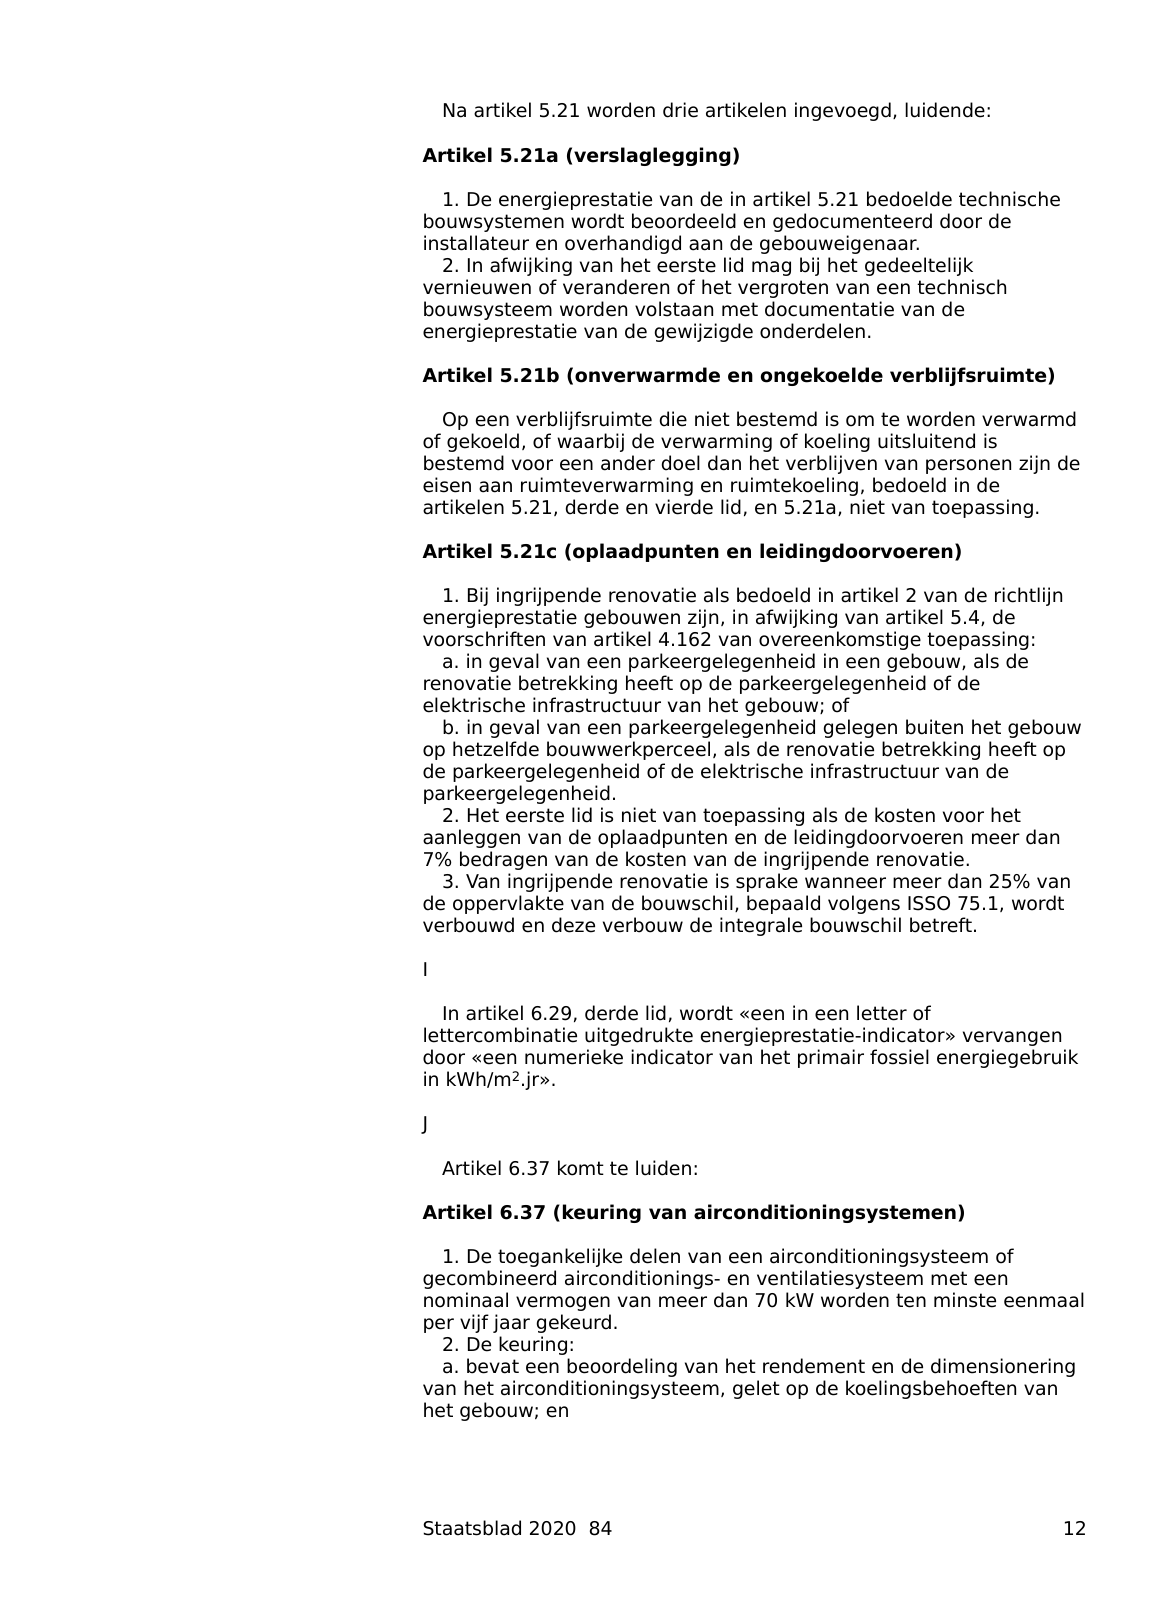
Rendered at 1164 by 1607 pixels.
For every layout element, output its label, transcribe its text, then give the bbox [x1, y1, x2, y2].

subtitle Artikel 5.21b (onverwarmde en ongekoelde verblijfsruimte) [422, 365, 1087, 387]
subtitle Artikel 5.21c (oplaadpunten en leidingdoorvoeren) [422, 541, 1087, 563]
text b. in geval van een parkeergelegenheid gelegen buiten het gebouw op hetzelfde bouwwerkperceel, als de renovatie betrekking heeft op de parkeergelegenheid of de elektrische infrastructuur van de parkeergelegenheid. [422, 717, 1087, 805]
text 1. De toegankelijke delen van een airconditioningsysteem of gecombineerd airconditionings- en ventilatiesysteem met een nominaal vermogen van meer dan 70 kW worden ten minste eenmaal per vijf jaar gekeurd. [422, 1246, 1087, 1334]
text 3. Van ingrijpende renovatie is sprake wanneer meer dan 25% van de oppervlakte van de bouwschil, bepaald volgens ISSO 75.1, wordt verbouwd en deze verbouw de integrale bouwschil betreft. [422, 871, 1087, 937]
text J [422, 1113, 1087, 1135]
text Op een verblijfsruimte die niet bestemd is om te worden verwarmd of gekoeld, of waarbij de verwarming of koeling uitsluitend is bestemd voor een ander doel dan het verblijven van personen zijn de eisen aan ruimteverwarming en ruimtekoeling, bedoeld in de artikelen 5.21, derde en vierde lid, en 5.21a, niet van toepassing. [422, 409, 1087, 519]
text 2. De keuring: [422, 1334, 1087, 1356]
text 2. In afwijking van het eerste lid mag bij het gedeeltelijk vernieuwen of veranderen of het vergroten van een technisch bouwsysteem worden volstaan met documentatie van de energieprestatie van de gewijzigde onderdelen. [422, 255, 1087, 343]
text 1. Bij ingrijpende renovatie als bedoeld in artikel 2 van de richtlijn energieprestatie gebouwen zijn, in afwijking van artikel 5.4, de voorschriften van artikel 4.162 van overeenkomstige toepassing: [422, 585, 1087, 651]
text a. in geval van een parkeergelegenheid in een gebouw, als de renovatie betrekking heeft op de parkeergelegenheid of de elektrische infrastructuur van het gebouw; of [422, 651, 1087, 717]
text In artikel 6.29, derde lid, wordt «een in een letter of lettercombinatie uitgedrukte energieprestatie-indicator» vervangen door «een numerieke indicator van het primair fossiel energiegebruik in kWh/m2.jr». [422, 1003, 1087, 1091]
text I [422, 959, 1087, 981]
text a. bevat een beoordeling van het rendement en de dimensionering van het airconditioningsysteem, gelet op de koelingsbehoeften van het gebouw; en [422, 1356, 1087, 1422]
subtitle Artikel 6.37 (keuring van airconditioningsystemen) [422, 1202, 1087, 1224]
text Artikel 6.37 komt te luiden: [422, 1157, 1087, 1179]
text 1. De energieprestatie van de in artikel 5.21 bedoelde technische bouwsystemen wordt beoordeeld en gedocumenteerd door de installateur en overhandigd aan de gebouweigenaar. [422, 189, 1087, 255]
subtitle Artikel 5.21a (verslaglegging) [422, 144, 1087, 167]
text Na artikel 5.21 worden drie artikelen ingevoegd, luidende: [422, 100, 1087, 122]
text 2. Het eerste lid is niet van toepassing als de kosten voor het aanleggen van de oplaadpunten en de leidingdoorvoeren meer dan 7% bedragen van de kosten van de ingrijpende renovatie. [422, 805, 1087, 871]
